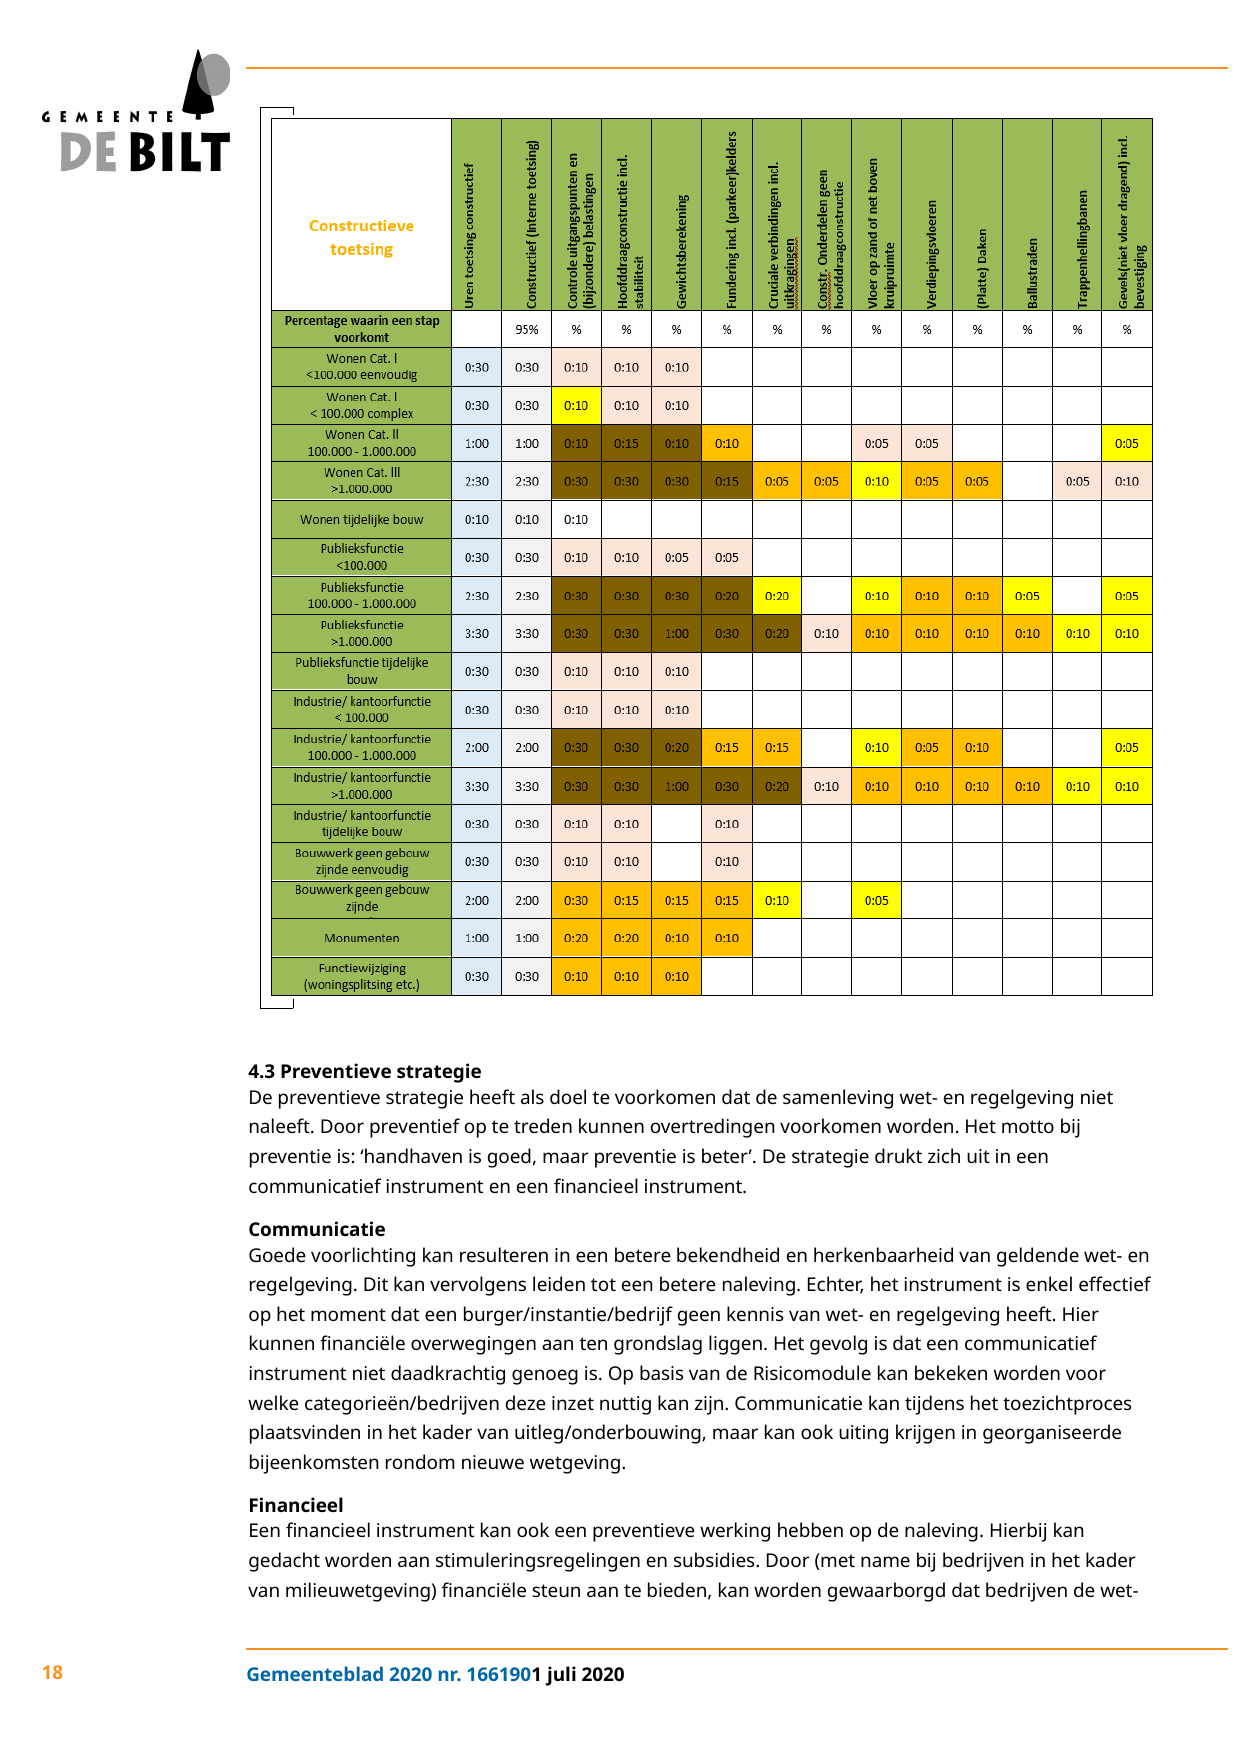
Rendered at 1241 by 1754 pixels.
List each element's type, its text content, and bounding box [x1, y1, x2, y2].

picture [268, 115, 1155, 999]
text De preventieve strategie heeft als doel te voorkomen dat de samenleving wet- en regelgeving niet naleeft. Door preventief op te treden kunnen overtredingen voorkomen worden. Het motto bij preventie is: ‘handhaven is goed, maar preventie is beter’. De strategie drukt zich uit in een communicatief instrument en een financieel instrument. [248, 1084, 1152, 1199]
text 4.3 Preventieve strategie [248, 1058, 1152, 1084]
text Een financieel instrument kan ook een preventieve werking hebben op de naleving. Hierbij kan gedacht worden aan stimuleringsregelingen en subsidies. Door (met name bij bedrijven in het kader van milieuwetgeving) financiële steun aan te bieden, kan worden gewaarborgd dat bedrijven de wet- [248, 1518, 1152, 1603]
text Goede voorlichting kan resulteren in een betere bekendheid en herkenbaarheid van geldende wet- en regelgeving. Dit kan vervolgens leiden tot een betere naleving. Echter, het instrument is enkel effectief op het moment dat een burger/instantie/bedrijf geen kennis van wet- en regelgeving heeft. Hier kunnen financiële overwegingen aan ten grondslag liggen. Het gevolg is dat een communicatief instrument niet daadkrachtig genoeg is. Op basis van de Risicomodule kan bekeken worden voor welke categorieën/bedrijven deze inzet nuttig kan zijn. Communicatie kan tijdens het toezichtproces plaatsvinden in het kader van uitleg/onderbouwing, maar kan ook uiting krijgen in georganiseerde bijeenkomsten rondom nieuwe wetgeving. [248, 1242, 1152, 1474]
text Communicatie [248, 1216, 1152, 1242]
picture [41, 47, 231, 172]
text Financieel [248, 1492, 1152, 1518]
